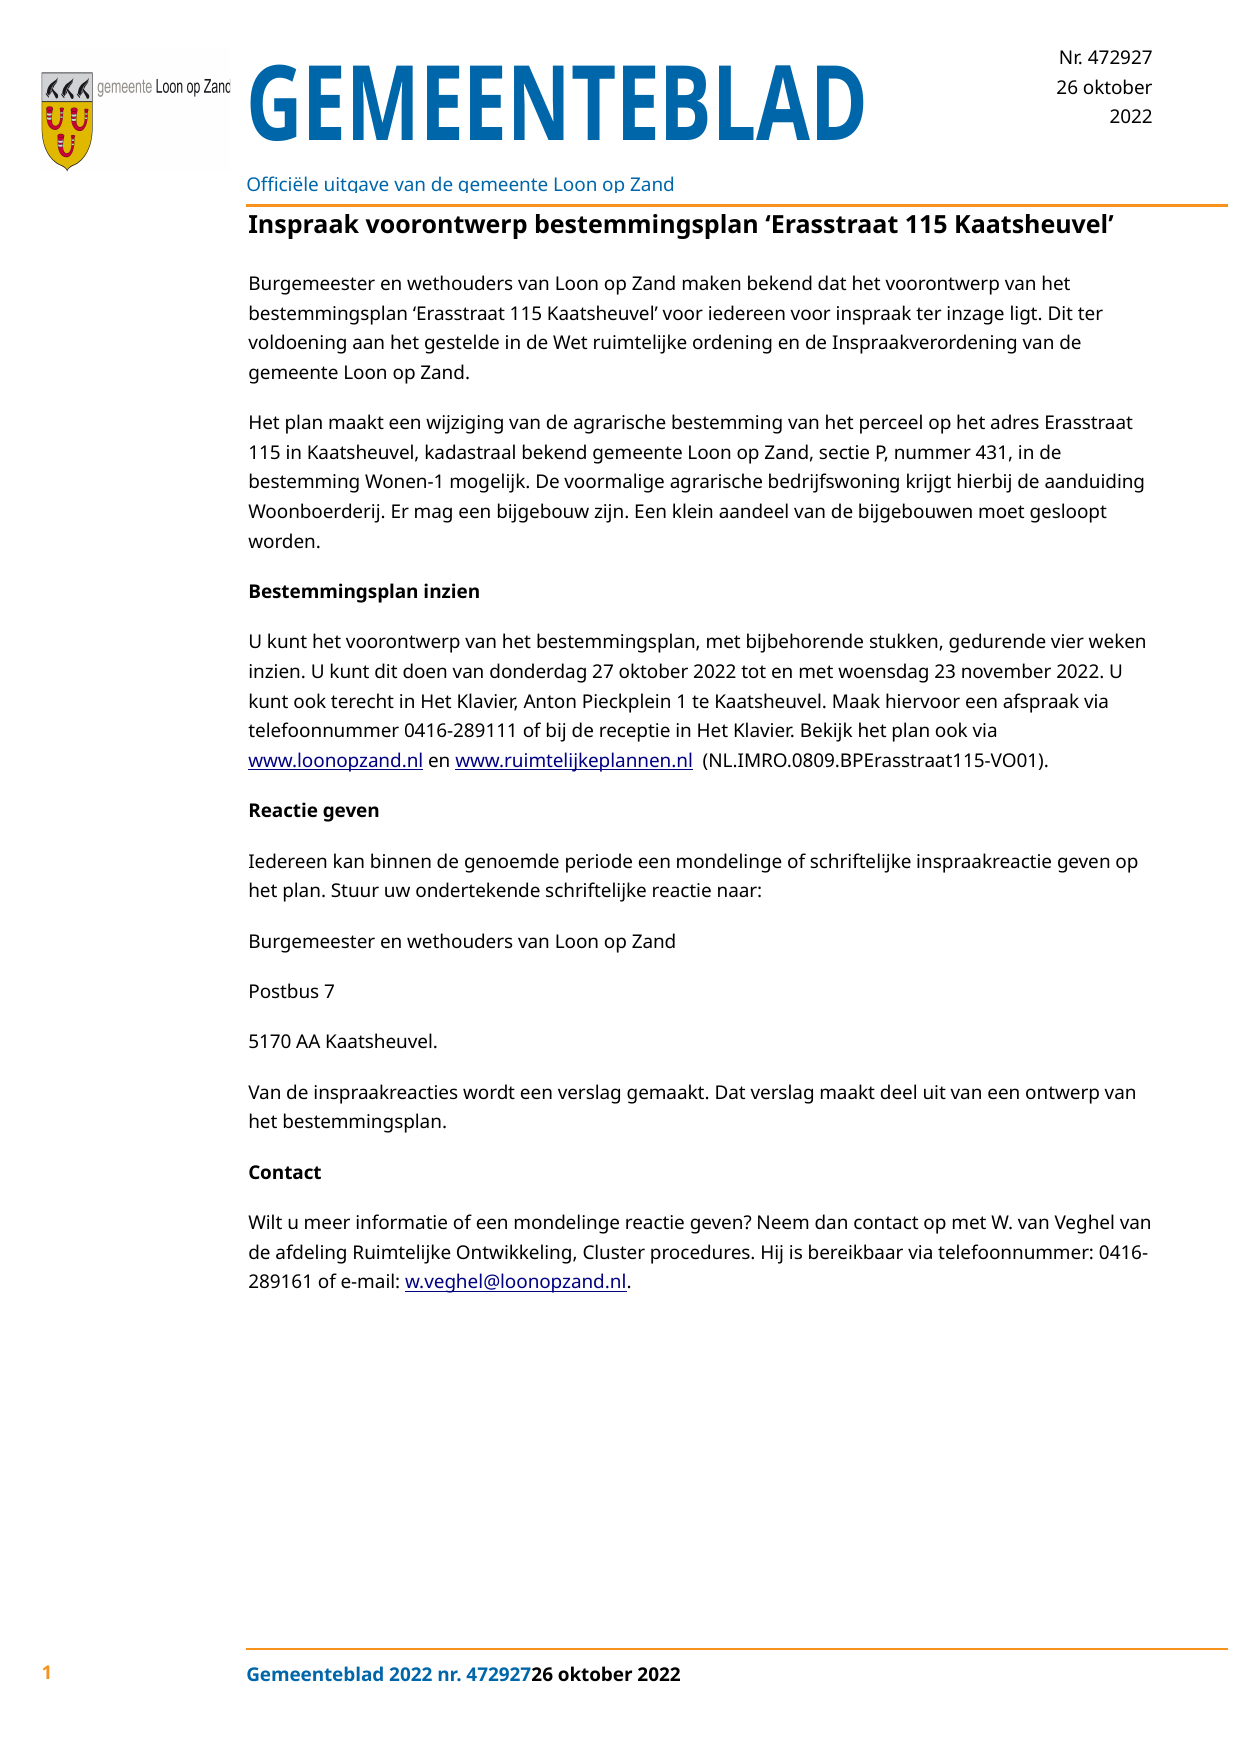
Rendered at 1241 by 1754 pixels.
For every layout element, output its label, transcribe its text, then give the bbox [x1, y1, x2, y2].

text Het plan maakt een wijziging van de agrarische bestemming van het perceel op het adres Erasstraat 115 in Kaatsheuvel, kadastraal bekend gemeente Loon op Zand, sectie P, nummer 431, in de bestemming Wonen-1 mogelijk. De voormalige agrarische bedrijfswoning krijgt hierbij de aanduiding Woonboerderij. Er mag een bijgebouw zijn. Een klein aandeel van de bijgebouwen moet gesloopt worden. [248, 409, 1152, 553]
text Wilt u meer informatie of een mondelinge reactie geven? Neem dan contact op met W. van Veghel van de afdeling Ruimtelijke Ontwikkeling, Cluster procedures. Hij is bereikbaar via telefoonnummer: 0416-289161 of e-mail: w.veghel@loonopzand.nl. [248, 1209, 1152, 1294]
text Van de inspraakreacties wordt een verslag gemaakt. Dat verslag maakt deel uit van een ontwerp van het bestemmingsplan. [248, 1079, 1152, 1134]
text Bestemmingsplan inzien [248, 578, 1152, 604]
text Reactie geven [248, 797, 1152, 823]
text U kunt het voorontwerp van het bestemmingsplan, met bijbehorende stukken, gedurende vier weken inzien. U kunt dit doen van donderdag 27 oktober 2022 tot en met woensdag 23 november 2022. U kunt ook terecht in Het Klavier, Anton Pieckplein 1 te Kaatsheuvel. Maak hiervoor een afspraak via telefoonnummer 0416-289111 of bij de receptie in Het Klavier. Bekijk het plan ook via www.loonopzand.nl en www.ruimtelijkeplannen.nl (NL.IMRO.0809.BPErasstraat115-VO01). [248, 629, 1152, 773]
text Iedereen kan binnen de genoemde periode een mondelinge of schriftelijke inspraakreactie geven op het plan. Stuur uw ondertekende schriftelijke reactie naar: [248, 848, 1152, 903]
text Contact [248, 1159, 1152, 1185]
text Burgemeester en wethouders van Loon op Zand [248, 928, 1152, 953]
text Postbus 7 [248, 978, 1152, 1004]
text Inspraak voorontwerp bestemmingsplan ‘Erasstraat 115 Kaatsheuvel’ [248, 207, 1152, 241]
text Burgemeester en wethouders van Loon op Zand maken bekend dat het voorontwerp van het bestemmingsplan ‘Erasstraat 115 Kaatsheuvel’ voor iedereen voor inspraak ter inzage ligt. Dit ter voldoening aan het gestelde in de Wet ruimtelijke ordening en de Inspraakverordening van de gemeente Loon op Zand. [248, 270, 1152, 385]
text 5170 AA Kaatsheuvel. [248, 1029, 1152, 1054]
picture [41, 47, 231, 172]
